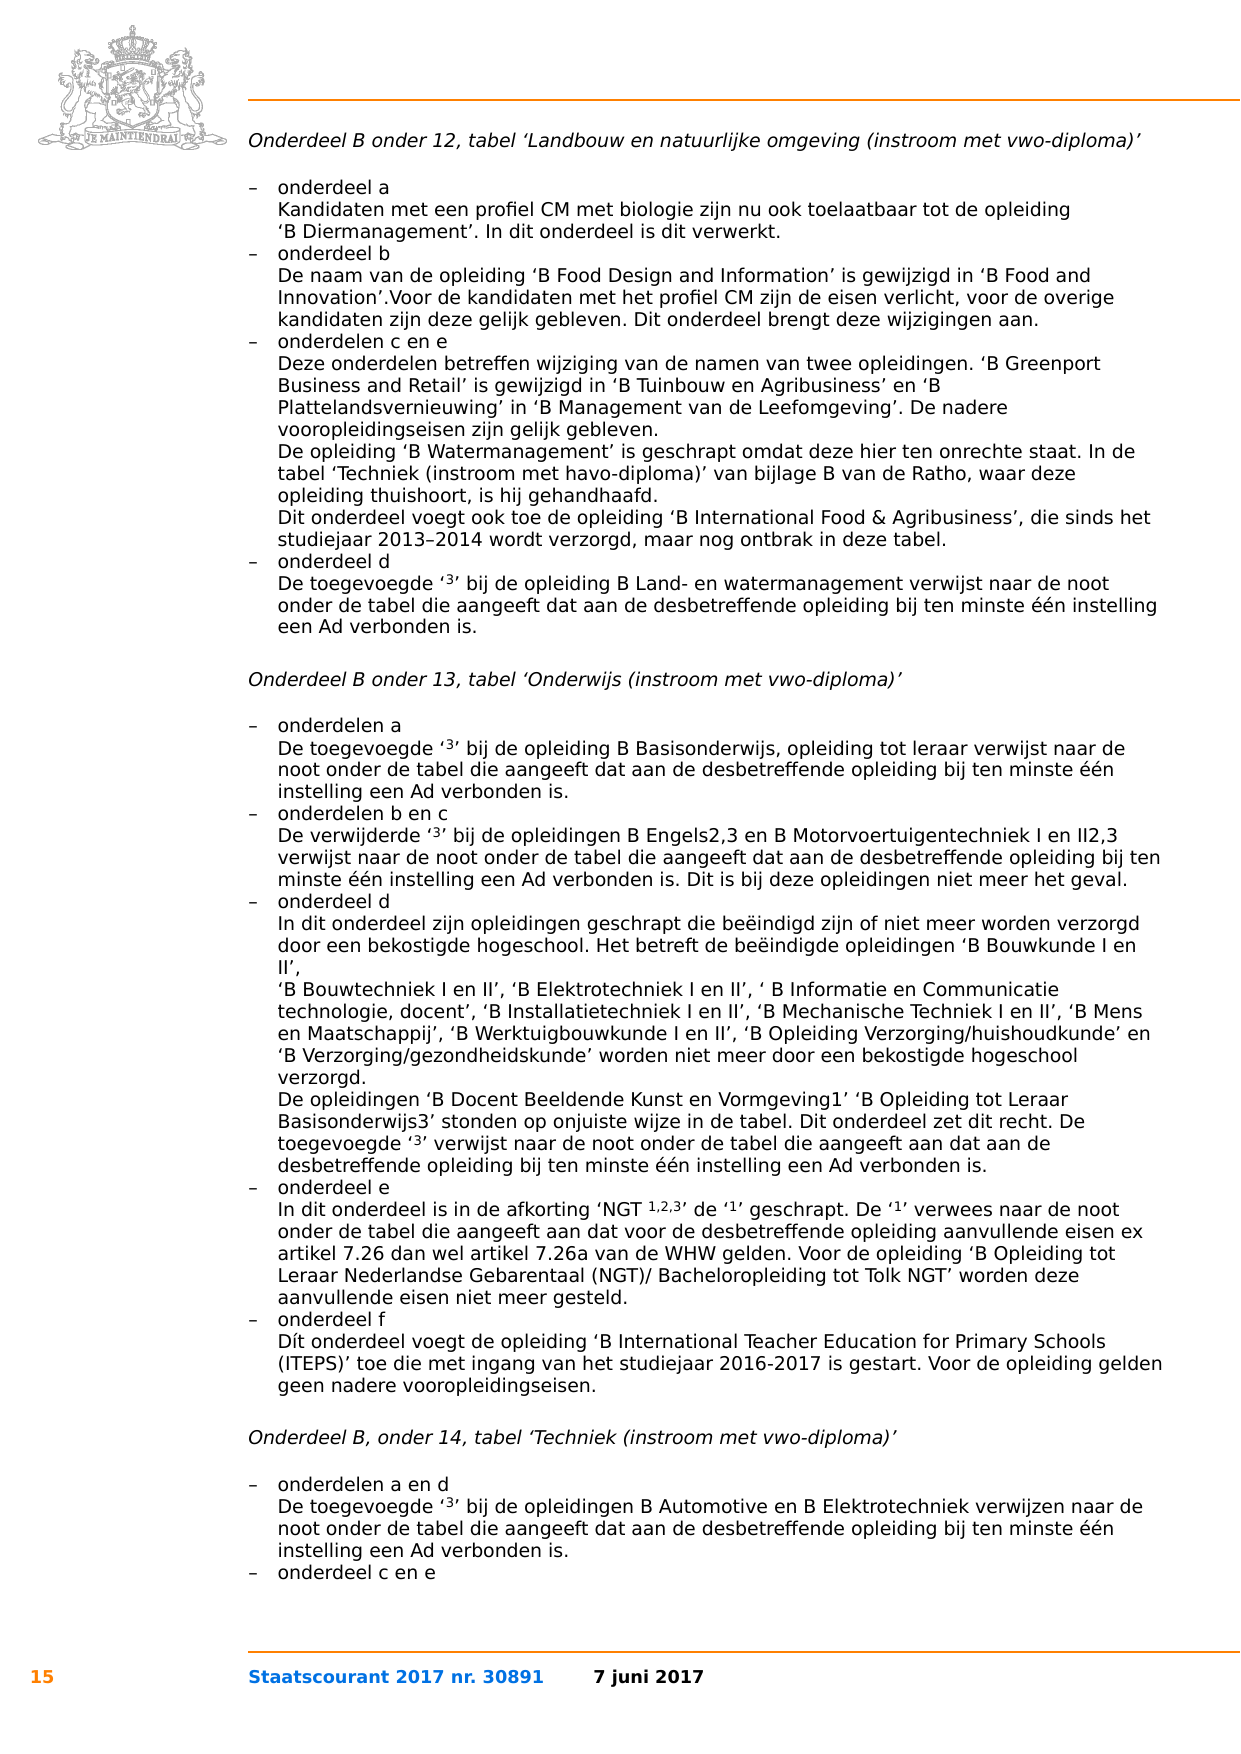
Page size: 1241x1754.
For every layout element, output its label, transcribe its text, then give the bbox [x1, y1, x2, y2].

subtitle Onderdeel B, onder 14, tabel ‘Techniek (instroom met vwo-diploma)’ [248, 1427, 1163, 1449]
picture [38, 25, 227, 150]
text – onderdeel c en e [248, 1562, 1163, 1584]
text ‘B Bouwtechniek I en II’, ‘B Elektrotechniek I en II’, ‘ B Informatie en Communicatie technologie, docent’, ‘B Installatietechniek I en II’, ‘B Mechanische Techniek I en II’, ‘B Mens en Maatschappij’, ‘B Werktuigbouwkunde I en II’, ‘B Opleiding Verzorging/huishoudkunde’ en ‘B Verzorging/gezondheidskunde’ worden niet meer door een bekostigde hogeschool verzorgd. [277, 979, 1163, 1089]
text – onderdeel b [248, 243, 1163, 265]
text – onderdeel d [248, 891, 1163, 913]
text – onderdelen c en e [248, 331, 1163, 353]
text De opleidingen ‘B Docent Beeldende Kunst en Vormgeving1’ ‘B Opleiding tot Leraar Basisonderwijs3’ stonden op onjuiste wijze in de tabel. Dit onderdeel zet dit recht. De toegevoegde ‘3’ verwijst naar de noot onder de tabel die aangeeft aan dat aan de desbetreffende opleiding bij ten minste één instelling een Ad verbonden is. [277, 1089, 1163, 1177]
text – onderdelen b en c [248, 803, 1163, 825]
subtitle Onderdeel B onder 13, tabel ‘Onderwijs (instroom met vwo-diploma)’ [248, 668, 1163, 690]
text De toegevoegde ‘3’ bij de opleiding B Basisonderwijs, opleiding tot leraar verwijst naar de noot onder de tabel die aangeeft dat aan de desbetreffende opleiding bij ten minste één instelling een Ad verbonden is. [277, 737, 1163, 803]
text Deze onderdelen betreffen wijziging van de namen van twee opleidingen. ‘B Greenport Business and Retail’ is gewijzigd in ‘B Tuinbouw en Agribusiness’ en ‘B Plattelandsvernieuwing’ in ‘B Management van de Leefomgeving’. De nadere vooropleidingseisen zijn gelijk gebleven. [277, 353, 1163, 441]
text De toegevoegde ‘3’ bij de opleiding B Land- en watermanagement verwijst naar de noot onder de tabel die aangeeft dat aan de desbetreffende opleiding bij ten minste één instelling een Ad verbonden is. [277, 572, 1163, 638]
text De naam van de opleiding ‘B Food Design and Information’ is gewijzigd in ‘B Food and Innovation’.Voor de kandidaten met het profiel CM zijn de eisen verlicht, voor de overige kandidaten zijn deze gelijk gebleven. Dit onderdeel brengt deze wijzigingen aan. [277, 265, 1163, 331]
text – onderdeel e [248, 1177, 1163, 1199]
subtitle Onderdeel B onder 12, tabel ‘Landbouw en natuurlijke omgeving (instroom met vwo-diploma)’ [248, 130, 1163, 152]
text De opleiding ‘B Watermanagement’ is geschrapt omdat deze hier ten onrechte staat. In de tabel ‘Techniek (instroom met havo-diploma)’ van bijlage B van de Ratho, waar deze opleiding thuishoort, is hij gehandhaafd. [277, 441, 1163, 507]
text In dit onderdeel zijn opleidingen geschrapt die beëindigd zijn of niet meer worden verzorgd door een bekostigde hogeschool. Het betreft de beëindigde opleidingen ‘B Bouwkunde I en II’, [277, 913, 1163, 979]
text De toegevoegde ‘3’ bij de opleidingen B Automotive en B Elektrotechniek verwijzen naar de noot onder de tabel die aangeeft dat aan de desbetreffende opleiding bij ten minste één instelling een Ad verbonden is. [277, 1496, 1163, 1562]
text Dít onderdeel voegt de opleiding ‘B International Teacher Education for Primary Schools (ITEPS)’ toe die met ingang van het studiejaar 2016-2017 is gestart. Voor de opleiding gelden geen nadere vooropleidingseisen. [277, 1331, 1163, 1397]
text Kandidaten met een profiel CM met biologie zijn nu ook toelaatbaar tot de opleiding [277, 199, 1163, 221]
text – onderdelen a en d [248, 1474, 1163, 1496]
text – onderdeel f [248, 1309, 1163, 1331]
text – onderdeel d [248, 551, 1163, 572]
text De verwijderde ‘3’ bij de opleidingen B Engels2,3 en B Motorvoertuigentechniek I en II2,3 verwijst naar de noot onder de tabel die aangeeft dat aan de desbetreffende opleiding bij ten minste één instelling een Ad verbonden is. Dit is bij deze opleidingen niet meer het geval. [277, 825, 1163, 891]
text Dit onderdeel voegt ook toe de opleiding ‘B International Food & Agribusiness’, die sinds het studiejaar 2013–2014 wordt verzorgd, maar nog ontbrak in deze tabel. [277, 507, 1163, 551]
text – onderdelen a [248, 715, 1163, 737]
text In dit onderdeel is in de afkorting ‘NGT 1,2,3’ de ‘1’ geschrapt. De ‘1’ verwees naar de noot onder de tabel die aangeeft aan dat voor de desbetreffende opleiding aanvullende eisen ex artikel 7.26 dan wel artikel 7.26a van de WHW gelden. Voor de opleiding ‘B Opleiding tot Leraar Nederlandse Gebarentaal (NGT)/ Bacheloropleiding tot Tolk NGT’ worden deze aanvullende eisen niet meer gesteld. [277, 1199, 1163, 1309]
text – onderdeel a [248, 177, 1163, 199]
text ‘B Diermanagement’. In dit onderdeel is dit verwerkt. [277, 221, 1163, 243]
